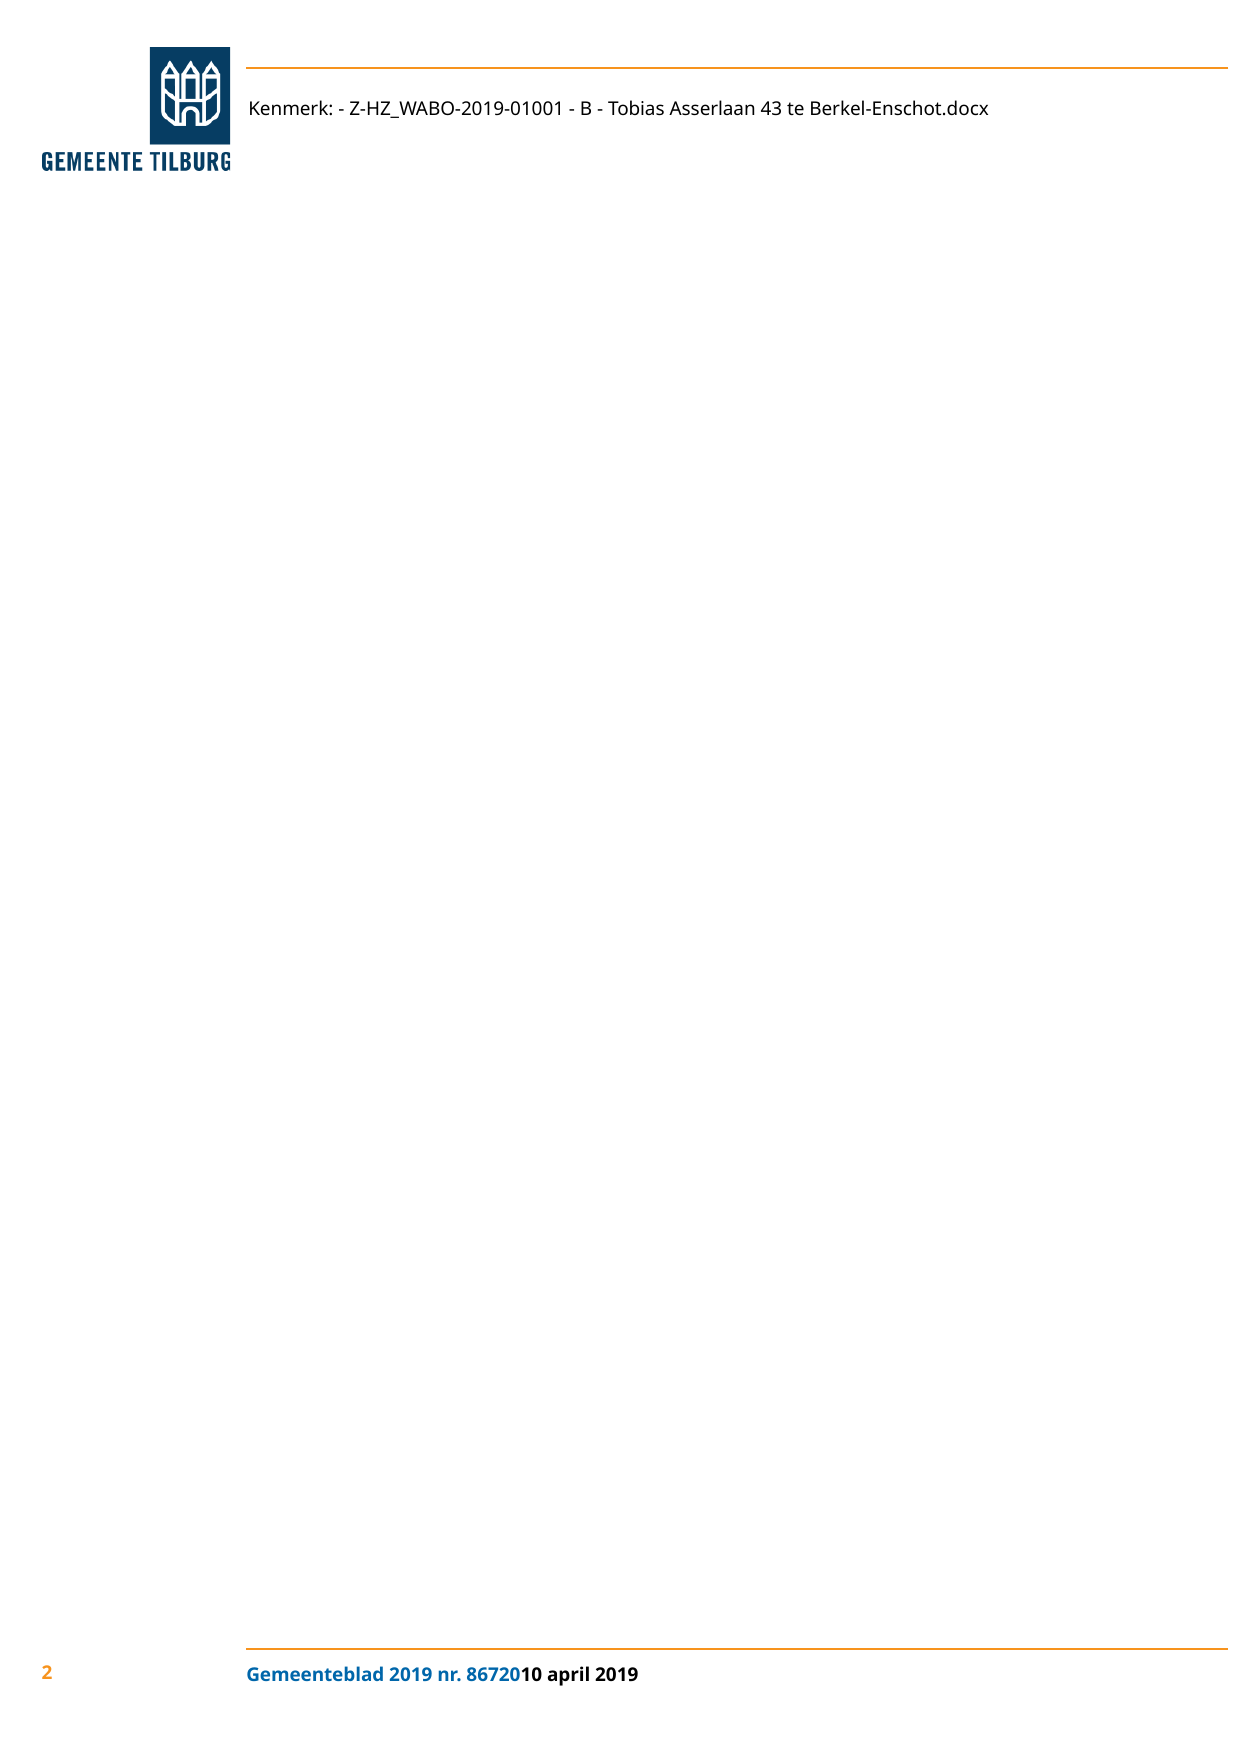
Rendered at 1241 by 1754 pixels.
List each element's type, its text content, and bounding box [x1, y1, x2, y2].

picture [41, 47, 231, 172]
text Kenmerk: - Z-HZ_WABO-2019-01001 - B - Tobias Asserlaan 43 te Berkel-Enschot.docx [248, 95, 1152, 121]
